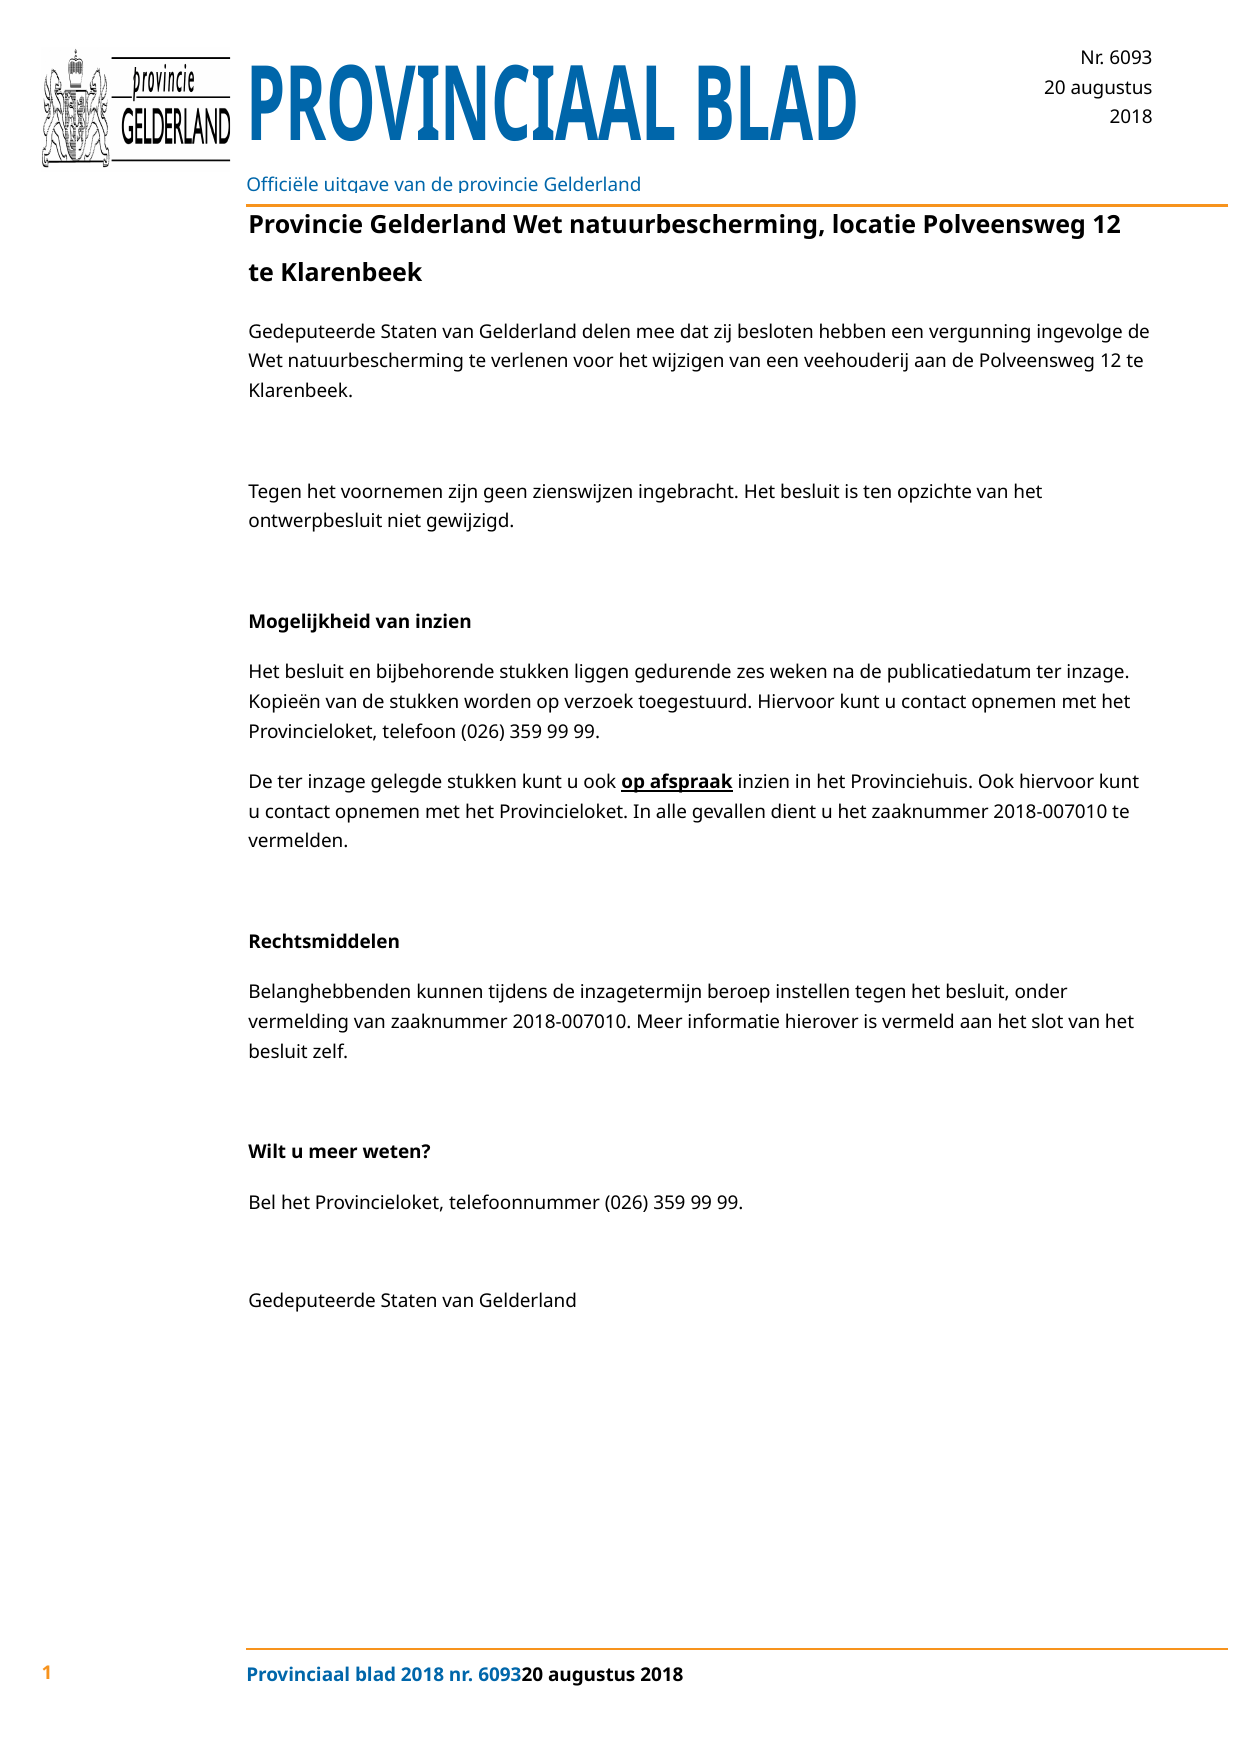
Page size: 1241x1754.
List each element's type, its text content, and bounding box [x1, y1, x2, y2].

text Wilt u meer weten? [248, 1139, 1152, 1164]
text Gedeputeerde Staten van Gelderland [248, 1287, 1152, 1313]
text Bel het Provincieloket, telefoonnummer (026) 359 99 99. [248, 1189, 1152, 1215]
text Tegen het voornemen zijn geen zienswijzen ingebracht. Het besluit is ten opzichte van het ontwerpbesluit niet gewijzigd. [248, 478, 1152, 533]
text Gedeputeerde Staten van Gelderland delen mee dat zij besloten hebben een vergunning ingevolge de Wet natuurbescherming te verlenen voor het wijzigen van een veehouderij aan de Polveensweg 12 te Klarenbeek. [248, 318, 1152, 403]
text Mogelijkheid van inzien [248, 608, 1152, 634]
text Het besluit en bijbehorende stukken liggen gedurende zes weken na de publicatiedatum ter inzage. Kopieën van de stukken worden op verzoek toegestuurd. Hiervoor kunt u contact opnemen met het Provincieloket, telefoon (026) 359 99 99. [248, 659, 1152, 744]
picture [41, 47, 231, 172]
text De ter inzage gelegde stukken kunt u ook op afspraak inzien in het Provinciehuis. Ook hiervoor kunt u contact opnemen met het Provincieloket. In alle gevallen dient u het zaaknummer 2018-007010 te vermelden. [248, 768, 1152, 853]
text Provincie Gelderland Wet natuurbescherming, locatie Polveensweg 12 te Klarenbeek [248, 207, 1152, 288]
text Belanghebbenden kunnen tijdens de inzagetermijn beroep instellen tegen het besluit, onder vermelding van zaaknummer 2018-007010. Meer informatie hierover is vermeld aan het slot van het besluit zelf. [248, 979, 1152, 1064]
text Rechtsmiddelen [248, 928, 1152, 954]
